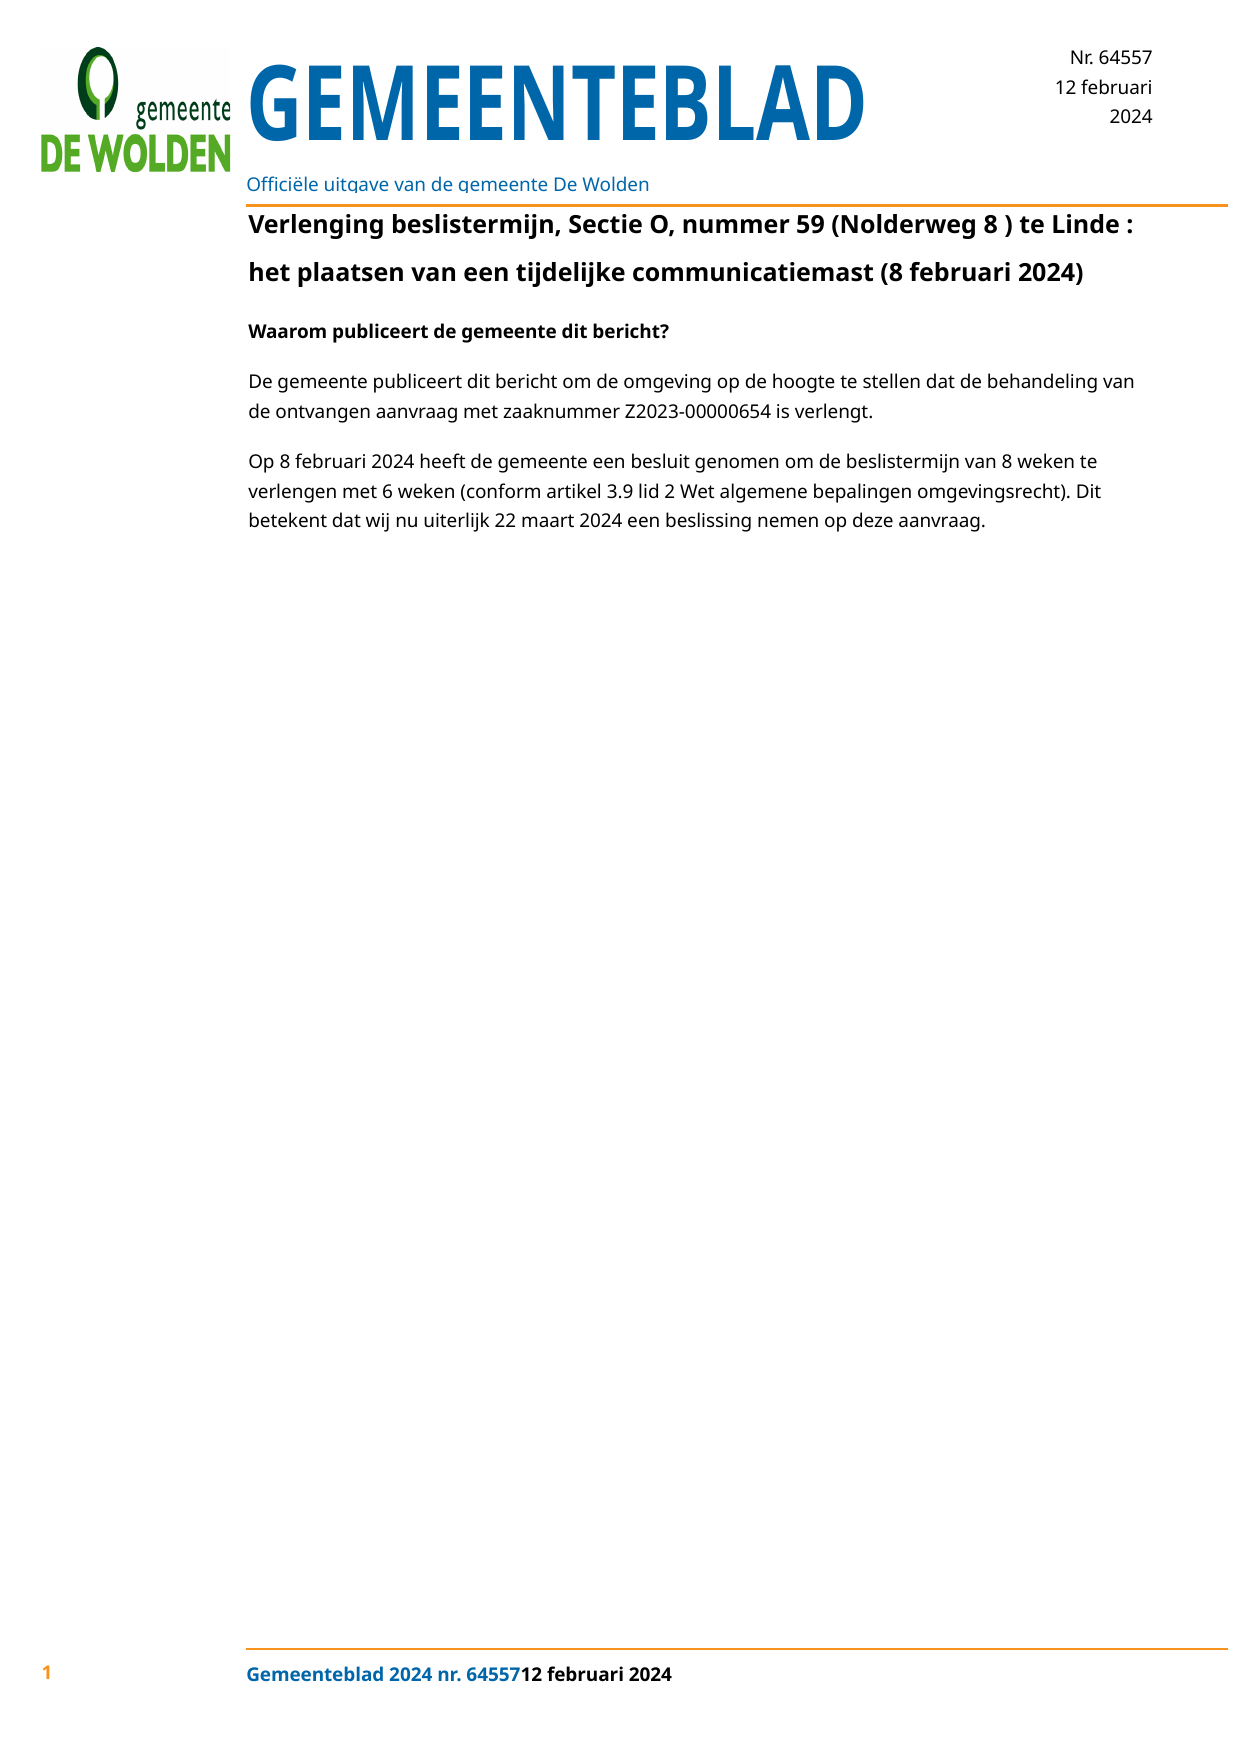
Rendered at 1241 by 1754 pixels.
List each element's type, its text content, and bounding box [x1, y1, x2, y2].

text Op 8 februari 2024 heeft de gemeente een besluit genomen om de beslistermijn van 8 weken te verlengen met 6 weken (conform artikel 3.9 lid 2 Wet algemene bepalingen omgevingsrecht). Dit betekent dat wij nu uiterlijk 22 maart 2024 een beslissing nemen op deze aanvraag. [248, 448, 1152, 533]
text Waarom publiceert de gemeente dit bericht? [248, 318, 1152, 344]
picture [41, 47, 231, 172]
text De gemeente publiceert dit bericht om de omgeving op de hoogte te stellen dat de behandeling van de ontvangen aanvraag met zaaknummer Z2023-00000654 is verlengt. [248, 368, 1152, 424]
text Verlenging beslistermijn, Sectie O, nummer 59 (Nolderweg 8 ) te Linde : het plaatsen van een tijdelijke communicatiemast (8 februari 2024) [248, 207, 1152, 288]
